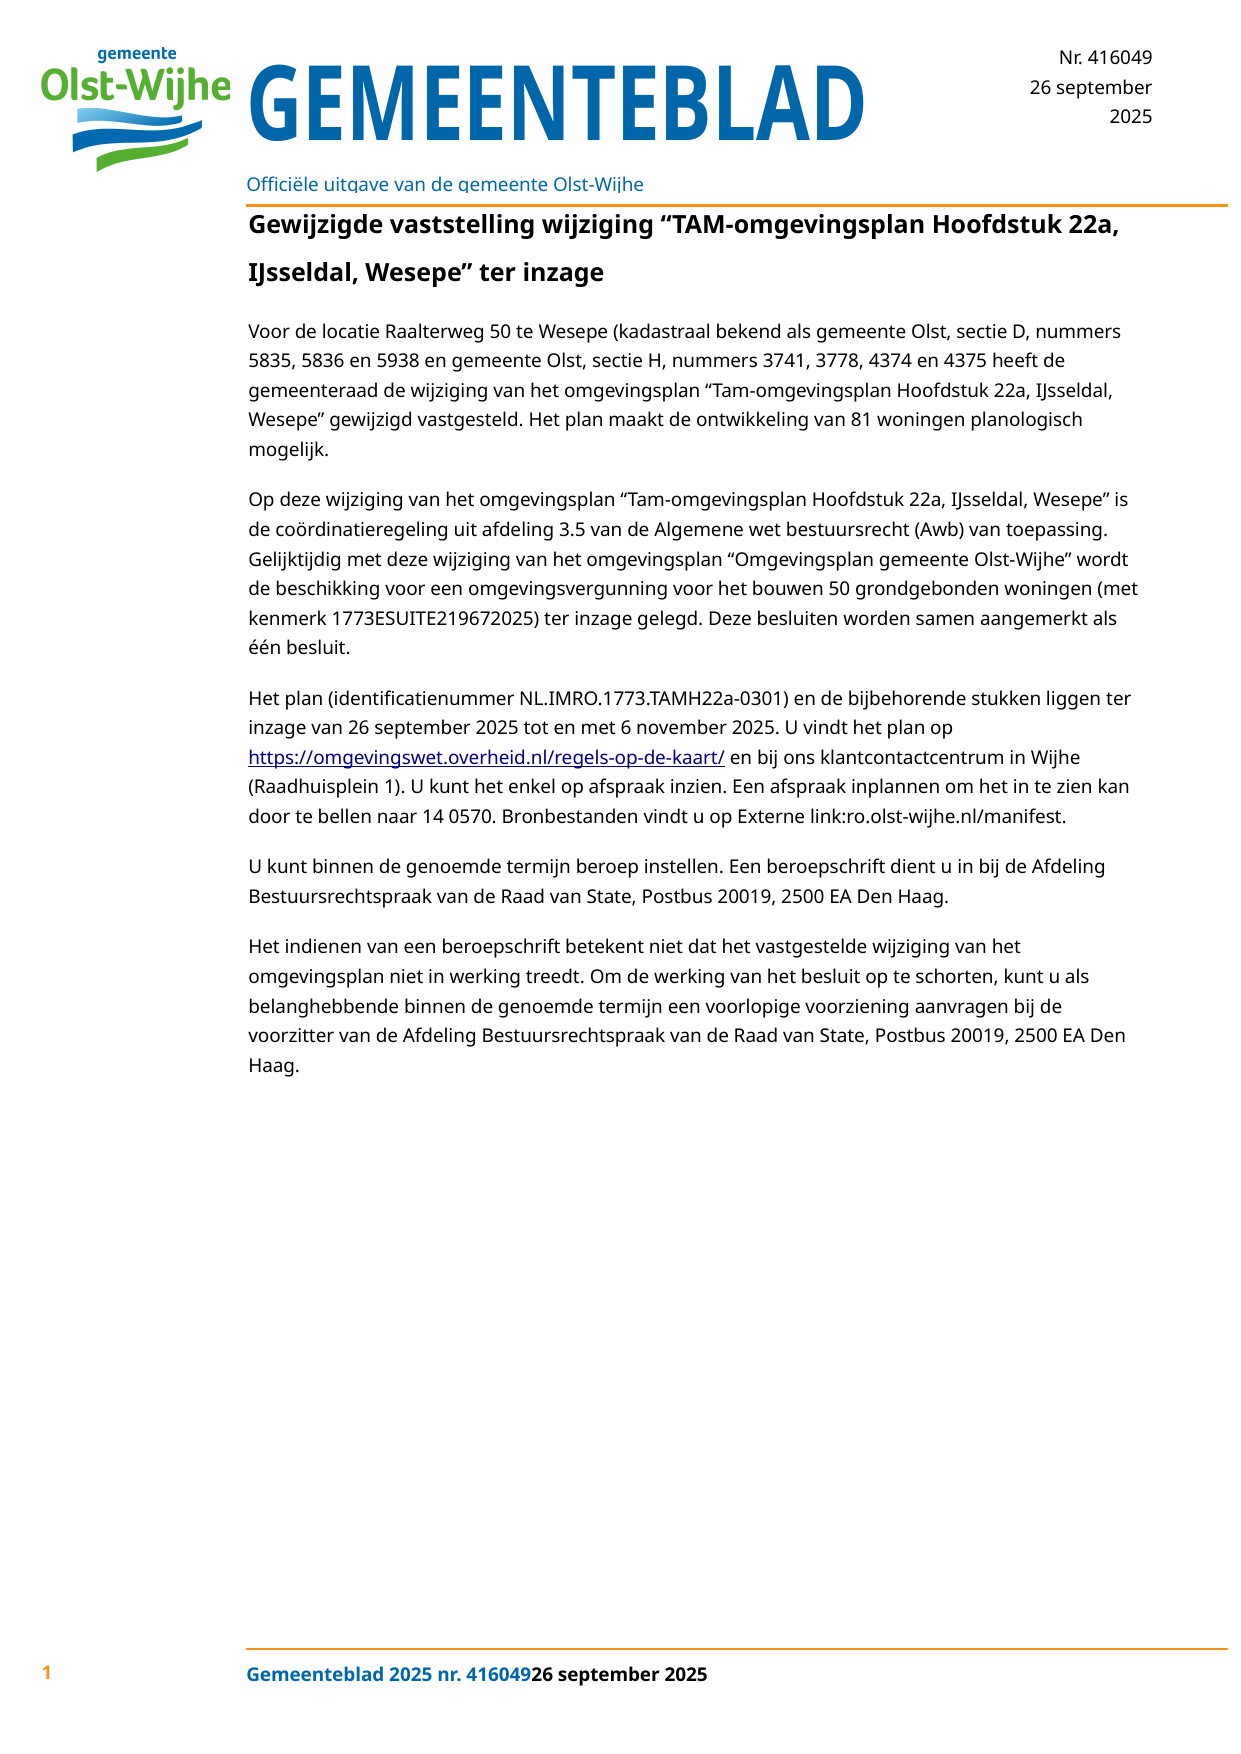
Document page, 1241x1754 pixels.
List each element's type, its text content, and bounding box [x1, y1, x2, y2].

text Gewijzigde vaststelling wijziging “TAM-omgevingsplan Hoofdstuk 22a, IJsseldal, Wesepe” ter inzage [248, 207, 1152, 288]
picture [41, 47, 231, 172]
text Op deze wijziging van het omgevingsplan “Tam-omgevingsplan Hoofdstuk 22a, IJsseldal, Wesepe” is de coördinatieregeling uit afdeling 3.5 van de Algemene wet bestuursrecht (Awb) van toepassing. Gelijktijdig met deze wijziging van het omgevingsplan “Omgevingsplan gemeente Olst-Wijhe” wordt de beschikking voor een omgevingsvergunning voor het bouwen 50 grondgebonden woningen (met kenmerk 1773ESUITE219672025) ter inzage gelegd. Deze besluiten worden samen aangemerkt als één besluit. [248, 487, 1152, 660]
text Voor de locatie Raalterweg 50 te Wesepe (kadastraal bekend als gemeente Olst, sectie D, nummers 5835, 5836 en 5938 en gemeente Olst, sectie H, nummers 3741, 3778, 4374 en 4375 heeft de gemeenteraad de wijziging van het omgevingsplan “Tam-omgevingsplan Hoofdstuk 22a, IJsseldal, Wesepe” gewijzigd vastgesteld. Het plan maakt de ontwikkeling van 81 woningen planologisch mogelijk. [248, 318, 1152, 462]
text Het indienen van een beroepschrift betekent niet dat het vastgestelde wijziging van het omgevingsplan niet in werking treedt. Om de werking van het besluit op te schorten, kunt u als belanghebbende binnen de genoemde termijn een voorlopige voorziening aanvragen bij de voorzitter van de Afdeling Bestuursrechtspraak van de Raad van State, Postbus 20019, 2500 EA Den Haag. [248, 934, 1152, 1078]
text U kunt binnen de genoemde termijn beroep instellen. Een beroepschrift dient u in bij de Afdeling Bestuursrechtspraak van de Raad van State, Postbus 20019, 2500 EA Den Haag. [248, 854, 1152, 909]
text Het plan (identificatienummer NL.IMRO.1773.TAMH22a-0301) en de bijbehorende stukken liggen ter inzage van 26 september 2025 tot en met 6 november 2025. U vindt het plan op https://omgevingswet.overheid.nl/regels-op-de-kaart/ en bij ons klantcontactcentrum in Wijhe (Raadhuisplein 1). U kunt het enkel op afspraak inzien. Een afspraak inplannen om het in te zien kan door te bellen naar 14 0570. Bronbestanden vindt u op Externe link:ro.olst-wijhe.nl/manifest. [248, 685, 1152, 829]
